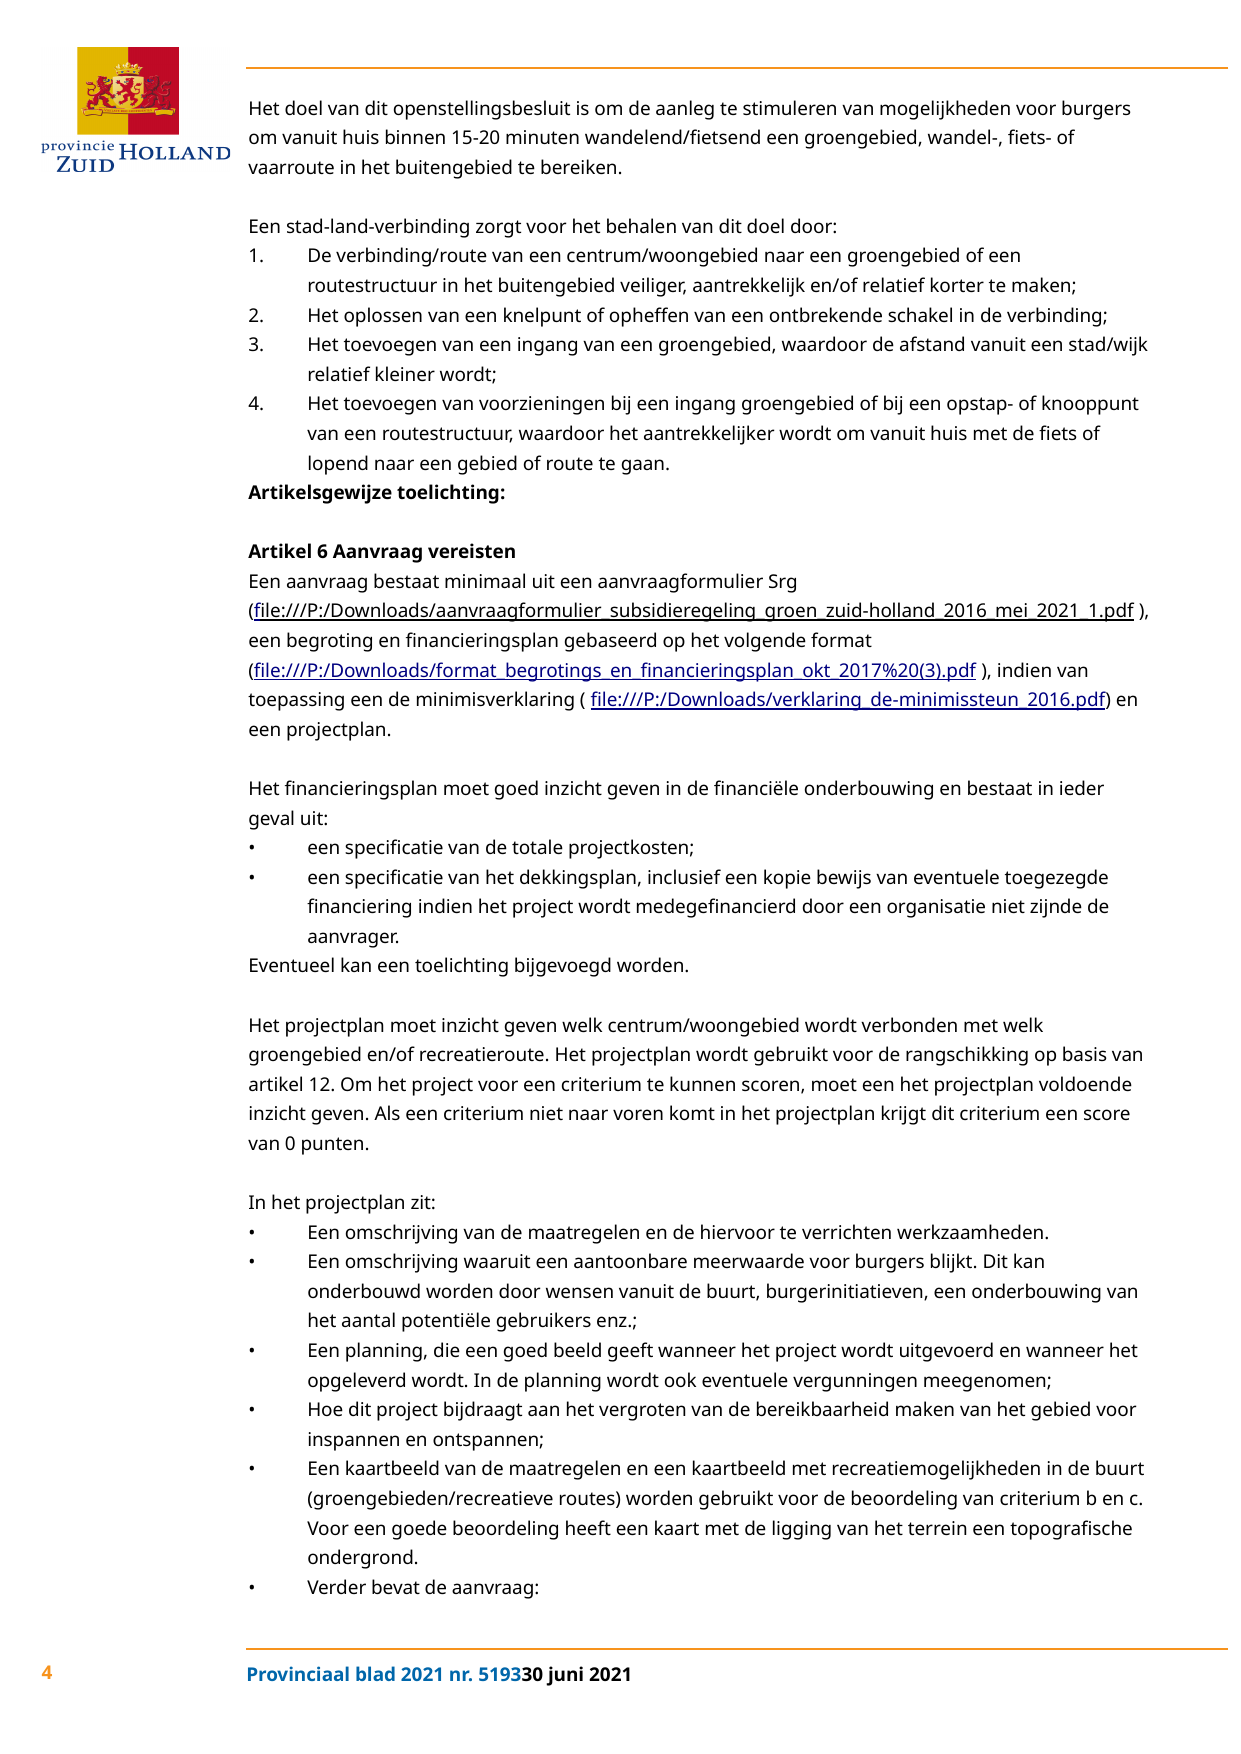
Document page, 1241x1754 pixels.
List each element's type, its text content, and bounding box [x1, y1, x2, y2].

text Het projectplan moet inzicht geven welk centrum/woongebied wordt verbonden met welk groengebied en/of recreatieroute. Het projectplan wordt gebruikt voor de rangschikking op basis van artikel 12. Om het project voor een criterium te kunnen scoren, moet een het projectplan voldoende inzicht geven. Als een criterium niet naar voren komt in het projectplan krijgt dit criterium een score van 0 punten. [248, 1012, 1152, 1156]
list Het oplossen van een knelpunt of opheffen van een ontbrekende schakel in de verbinding; [248, 302, 1152, 328]
list Een planning, die een goed beeld geeft wanneer het project wordt uitgevoerd en wanneer het opgeleverd wordt. In de planning wordt ook eventuele vergunningen meegenomen; [248, 1337, 1152, 1393]
text Artikel 6 Aanvraag vereisten [248, 538, 1152, 564]
text Het doel van dit openstellingsbesluit is om de aanleg te stimuleren van mogelijkheden voor burgers om vanuit huis binnen 15-20 minuten wandelend/fietsend een groengebied, wandel-, fiets- of vaarroute in het buitengebied te bereiken. [248, 95, 1152, 180]
list Hoe dit project bijdraagt aan het vergroten van de bereikbaarheid maken van het gebied voor inspannen en ontspannen; [248, 1396, 1152, 1452]
list Het toevoegen van een ingang van een groengebied, waardoor de afstand vanuit een stad/wijk relatief kleiner wordt; [248, 331, 1152, 387]
list een specificatie van de totale projectkosten; [248, 834, 1152, 860]
list De verbinding/route van een centrum/woongebied naar een groengebied of een routestructuur in het buitengebied veiliger, aantrekkelijk en/of relatief korter te maken; [248, 243, 1152, 298]
text Artikelsgewijze toelichting: [248, 479, 1152, 505]
picture [41, 47, 231, 172]
list Een omschrijving waaruit een aantoonbare meerwaarde voor burgers blijkt. Dit kan onderbouwd worden door wensen vanuit de buurt, burgerinitiatieven, een onderbouwing van het aantal potentiële gebruikers enz.; [248, 1248, 1152, 1333]
list een specificatie van het dekkingsplan, inclusief een kopie bewijs van eventuele toegezegde financiering indien het project wordt medegefinancierd door een organisatie niet zijnde de aanvrager. [248, 864, 1152, 949]
text In het projectplan zit: [248, 1189, 1152, 1215]
text Een aanvraag bestaat minimaal uit een aanvraagformulier Srg (file:///P:/Downloads/aanvraagformulier_subsidieregeling_groen_zuid-holland_2016_mei_2021_1.pdf ), een begroting en financieringsplan gebaseerd op het volgende format (file:///P:/Downloads/format_begrotings_en_financieringsplan_okt_2017%20(3).pdf ), indien van toepassing een de minimisverklaring ( file:///P:/Downloads/verklaring_de-minimissteun_2016.pdf) en een projectplan. [248, 568, 1152, 742]
list Een omschrijving van de maatregelen en de hiervoor te verrichten werkzaamheden. [248, 1219, 1152, 1245]
text Eventueel kan een toelichting bijgevoegd worden. [248, 953, 1152, 978]
list Verder bevat de aanvraag: [248, 1574, 1152, 1600]
list Het toevoegen van voorzieningen bij een ingang groengebied of bij een opstap- of knooppunt van een routestructuur, waardoor het aantrekkelijker wordt om vanuit huis met de fiets of lopend naar een gebied of route te gaan. [248, 391, 1152, 476]
text Het financieringsplan moet goed inzicht geven in de financiële onderbouwing en bestaat in ieder geval uit: [248, 775, 1152, 831]
text Een stad-land-verbinding zorgt voor het behalen van dit doel door: [248, 213, 1152, 239]
list Een kaartbeeld van de maatregelen en een kaartbeeld met recreatiemogelijkheden in de buurt (groengebieden/recreatieve routes) worden gebruikt voor de beoordeling van criterium b en c. Voor een goede beoordeling heeft een kaart met de ligging van het terrein een topografische ondergrond. [248, 1456, 1152, 1570]
